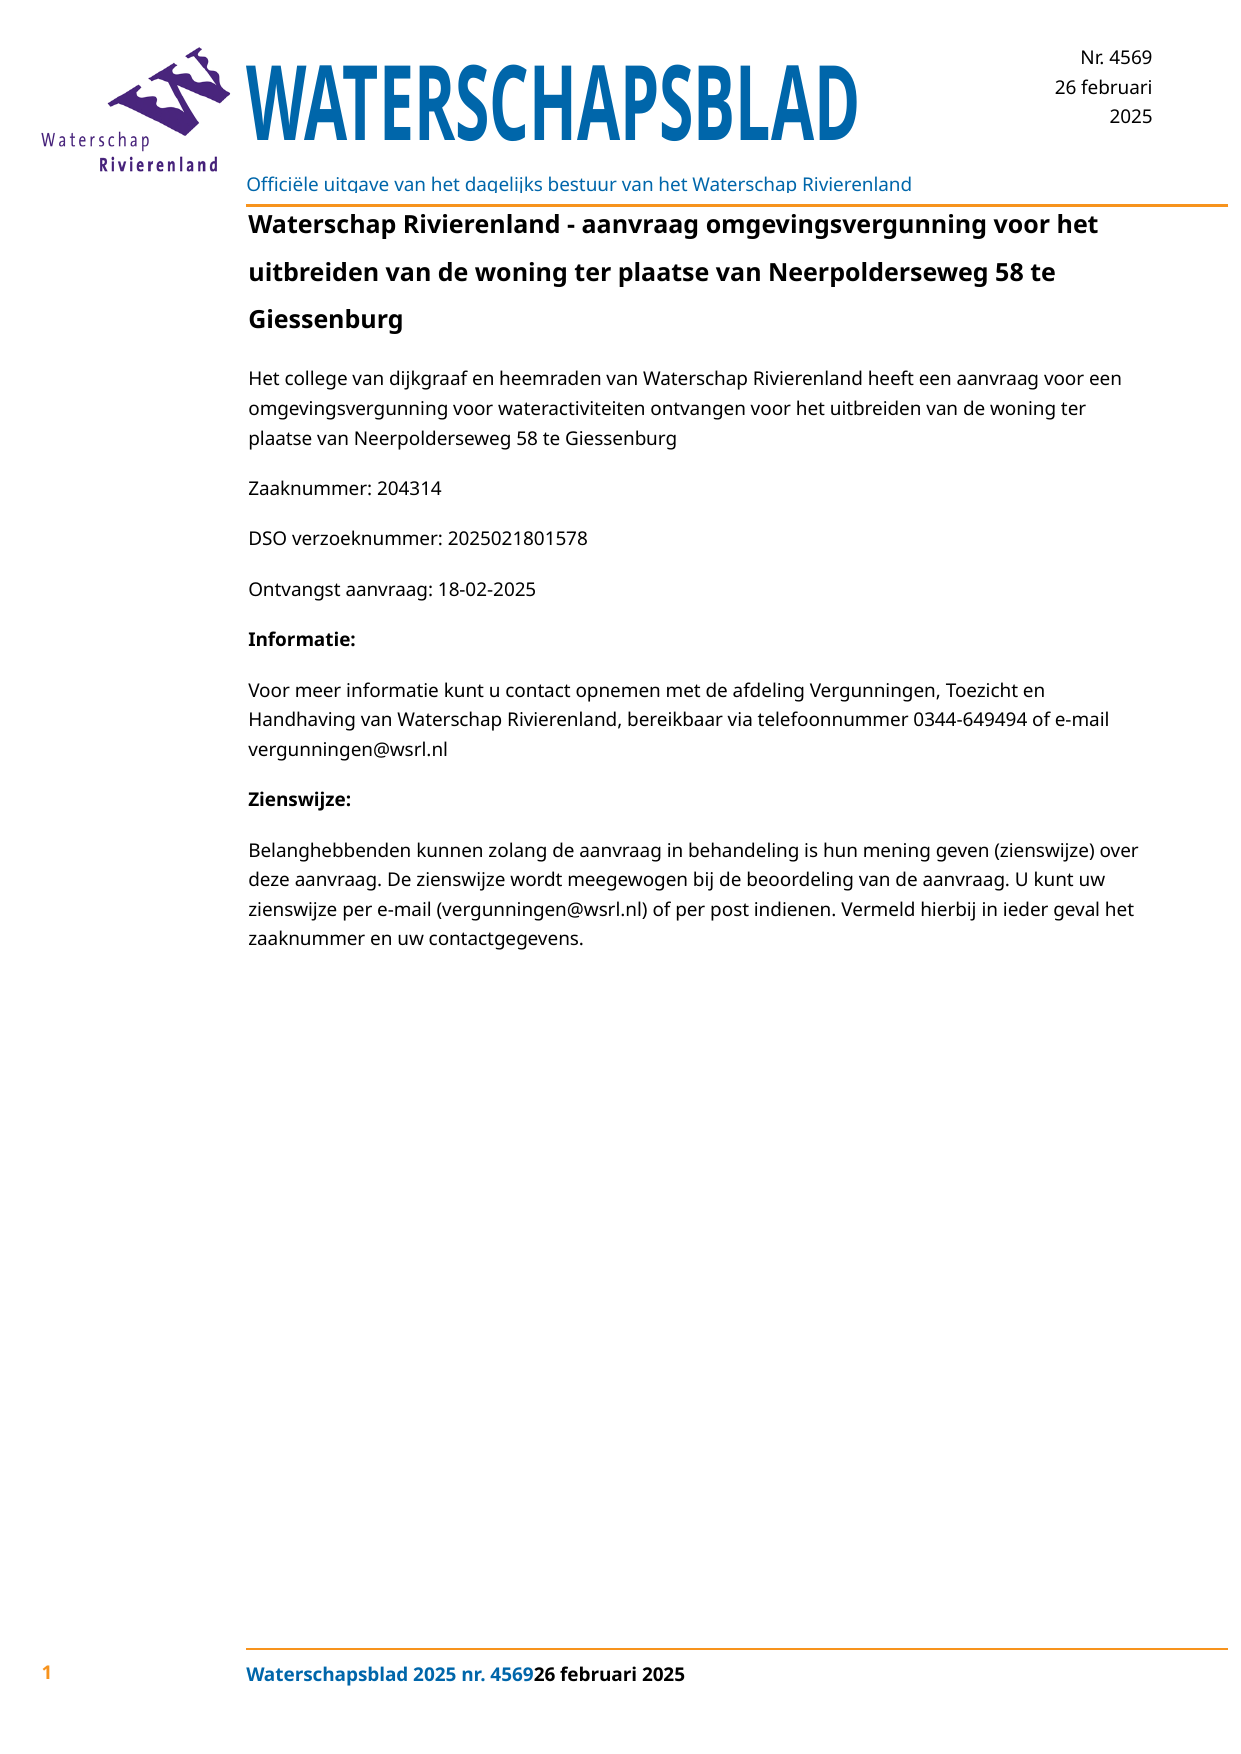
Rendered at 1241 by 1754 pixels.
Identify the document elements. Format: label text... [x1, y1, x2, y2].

text Voor meer informatie kunt u contact opnemen met de afdeling Vergunningen, Toezicht en Handhaving van Waterschap Rivierenland, bereikbaar via telefoonnummer 0344-649494 of e-mail vergunningen@wsrl.nl [248, 677, 1152, 762]
text Informatie: [248, 626, 1152, 652]
text Het college van dijkgraaf en heemraden van Waterschap Rivierenland heeft een aanvraag voor een omgevingsvergunning voor wateractiviteiten ontvangen voor het uitbreiden van de woning ter plaatse van Neerpolderseweg 58 te Giessenburg [248, 366, 1152, 450]
text Ontvangst aanvraag: 18-02-2025 [248, 576, 1152, 602]
text Waterschap Rivierenland - aanvraag omgevingsvergunning voor het uitbreiden van de woning ter plaatse van Neerpolderseweg 58 te Giessenburg [248, 207, 1152, 336]
text DSO verzoeknummer: 2025021801578 [248, 526, 1152, 551]
text Belanghebbenden kunnen zolang de aanvraag in behandeling is hun mening geven (zienswijze) over deze aanvraag. De zienswijze wordt meegewogen bij de beoordeling van de aanvraag. U kunt uw zienswijze per e-mail (vergunningen@wsrl.nl) of per post indienen. Vermeld hierbij in ieder geval het zaaknummer en uw contactgegevens. [248, 837, 1152, 951]
text Zienswijze: [248, 786, 1152, 812]
picture [41, 47, 231, 172]
text Zaaknummer: 204314 [248, 475, 1152, 501]
